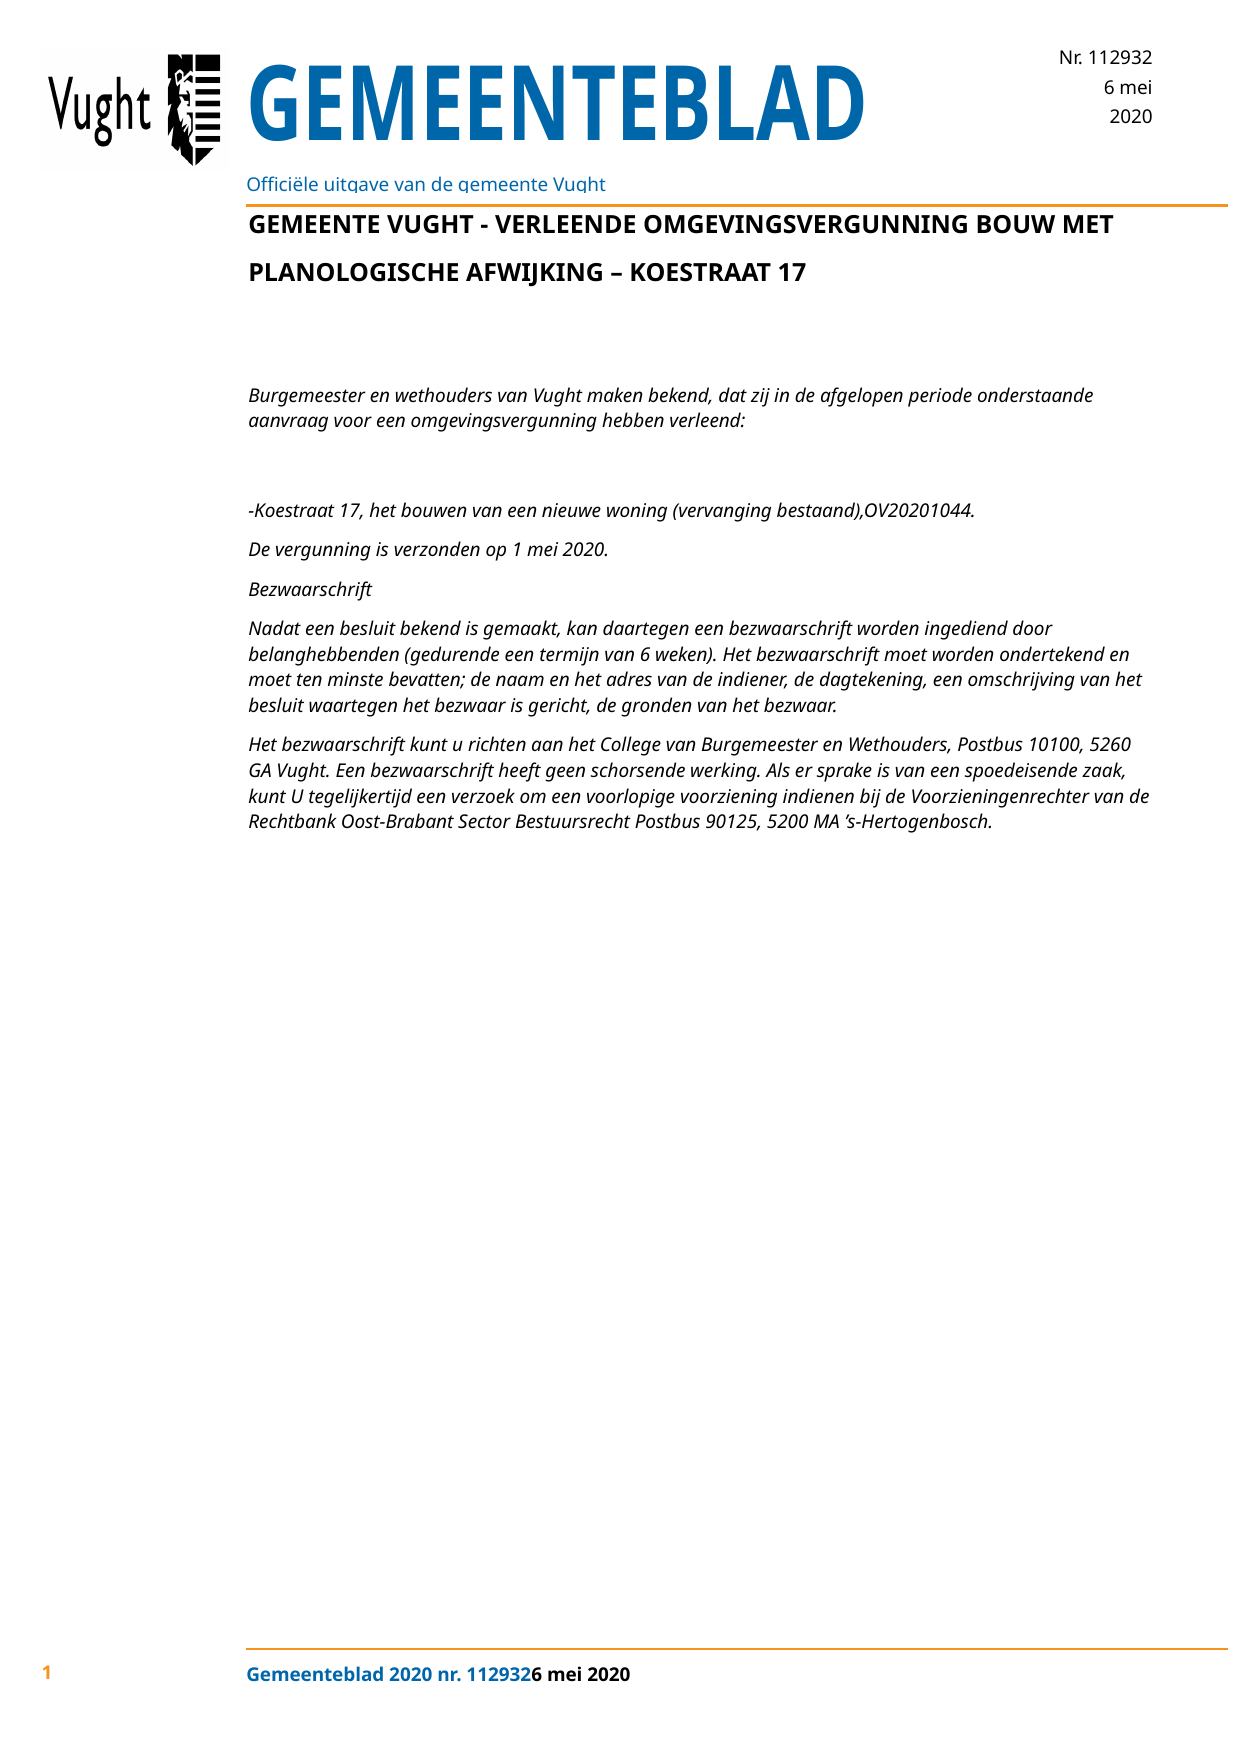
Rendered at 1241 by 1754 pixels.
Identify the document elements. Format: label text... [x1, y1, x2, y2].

text Het bezwaarschrift kunt u richten aan het College van Burgemeester en Wethouders, Postbus 10100, 5260 GA Vught. Een bezwaarschrift heeft geen schorsende werking. Als er sprake is van een spoedeisende zaak, kunt U tegelijkertijd een verzoek om een voorlopige voorziening indienen bij de Voorzieningenrechter van de Rechtbank Oost-Brabant Sector Bestuursrecht Postbus 90125, 5200 MA ’s-Hertogenbosch. [248, 732, 1152, 834]
text -Koestraat 17, het bouwen van een nieuwe woning (vervanging bestaand),OV20201044. [248, 497, 1152, 523]
text De vergunning is verzonden op 1 mei 2020. [248, 537, 1152, 562]
text Burgemeester en wethouders van Vught maken bekend, dat zij in de afgelopen periode onderstaande aanvraag voor een omgevingsvergunning hebben verleend: [248, 382, 1152, 433]
picture [41, 47, 231, 172]
text Nadat een besluit bekend is gemaakt, kan daartegen een bezwaarschrift worden ingediend door belanghebbenden (gedurende een termijn van 6 weken). Het bezwaarschrift moet worden ondertekend en moet ten minste bevatten; de naam en het adres van de indiener, de dagtekening, een omschrijving van het besluit waartegen het bezwaar is gericht, de gronden van het bezwaar. [248, 615, 1152, 718]
text Bezwaarschrift [248, 576, 1152, 602]
text GEMEENTE VUGHT - VERLEENDE OMGEVINGSVERGUNNING BOUW MET PLANOLOGISCHE AFWIJKING – KOESTRAAT 17 [248, 207, 1152, 288]
